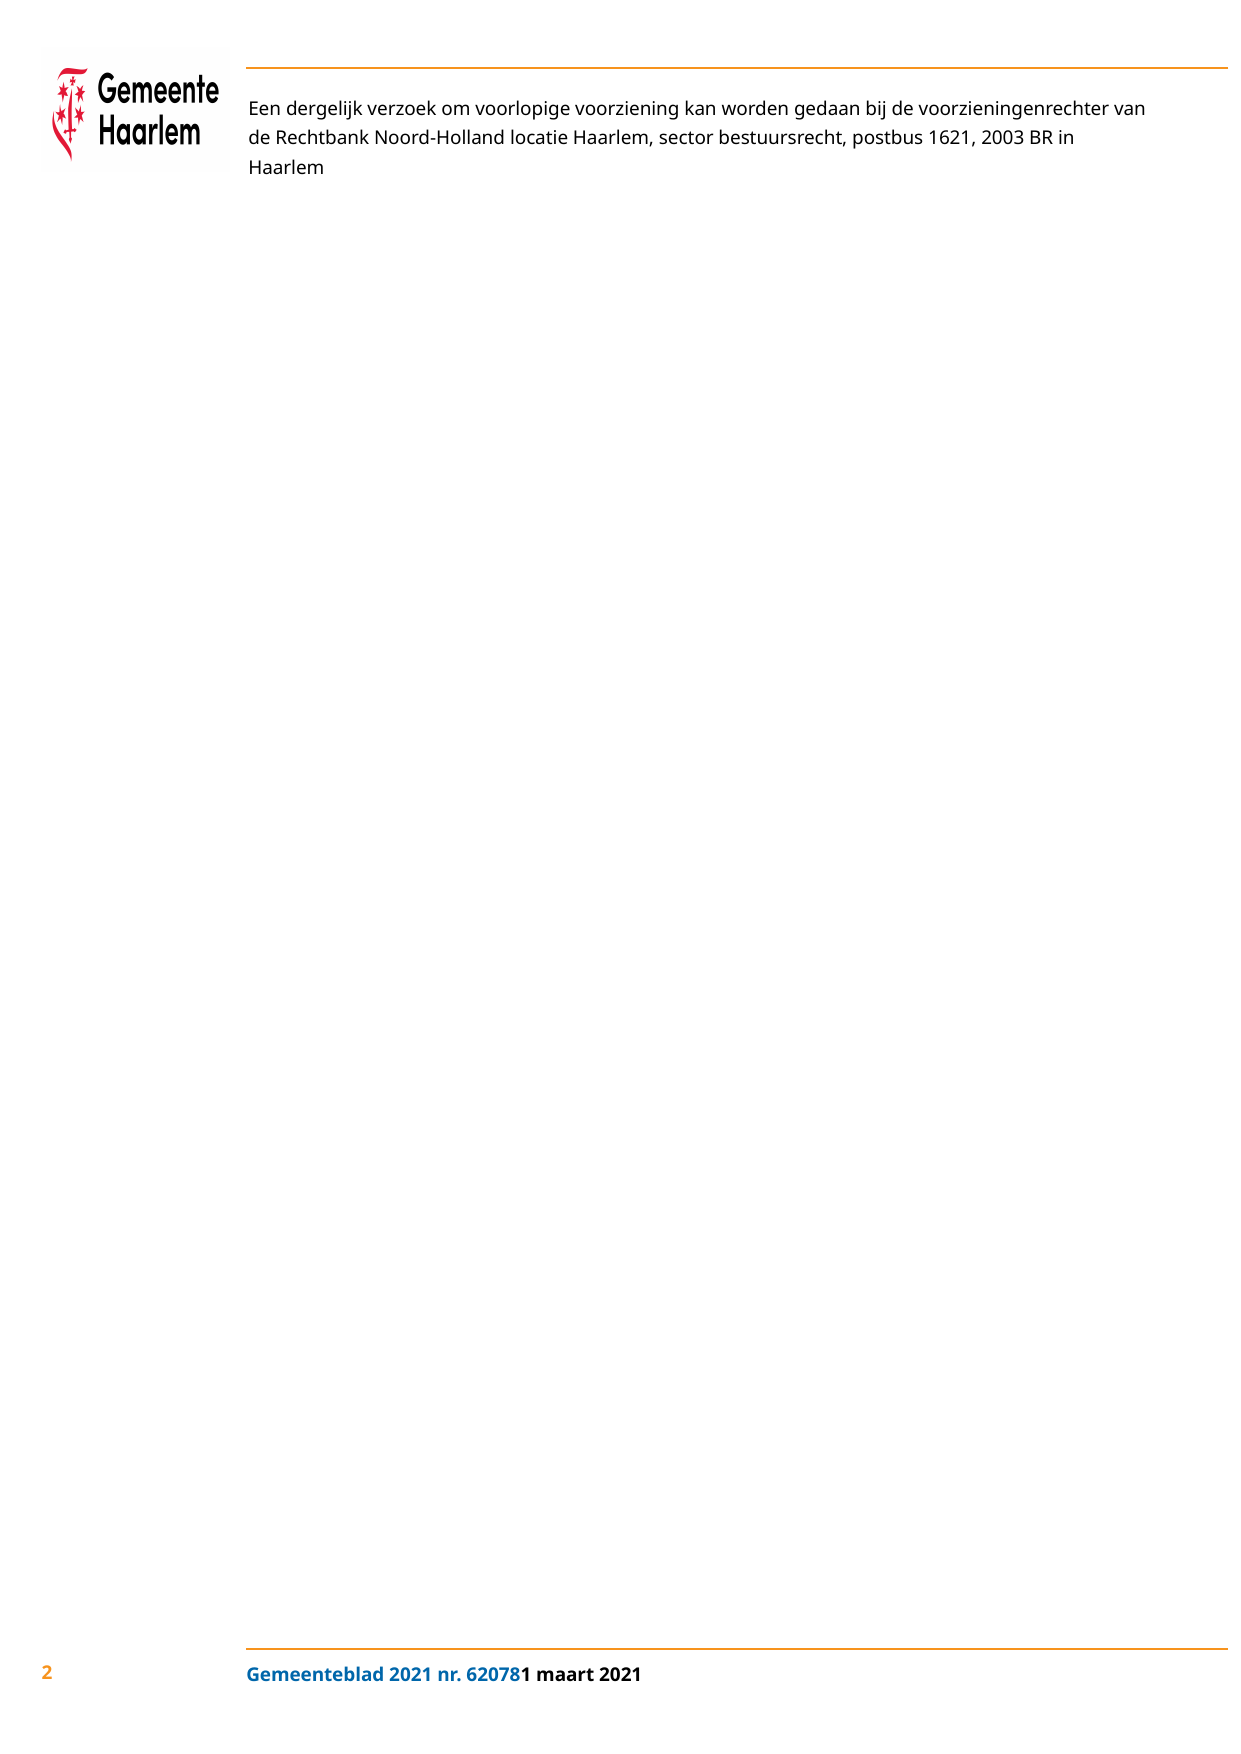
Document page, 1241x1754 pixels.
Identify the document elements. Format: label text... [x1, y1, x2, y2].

text Een dergelijk verzoek om voorlopige voorziening kan worden gedaan bij de voorzieningenrechter van de Rechtbank Noord-Holland locatie Haarlem, sector bestuursrecht, postbus 1621, 2003 BR in Haarlem [248, 95, 1152, 180]
picture [41, 47, 231, 172]
